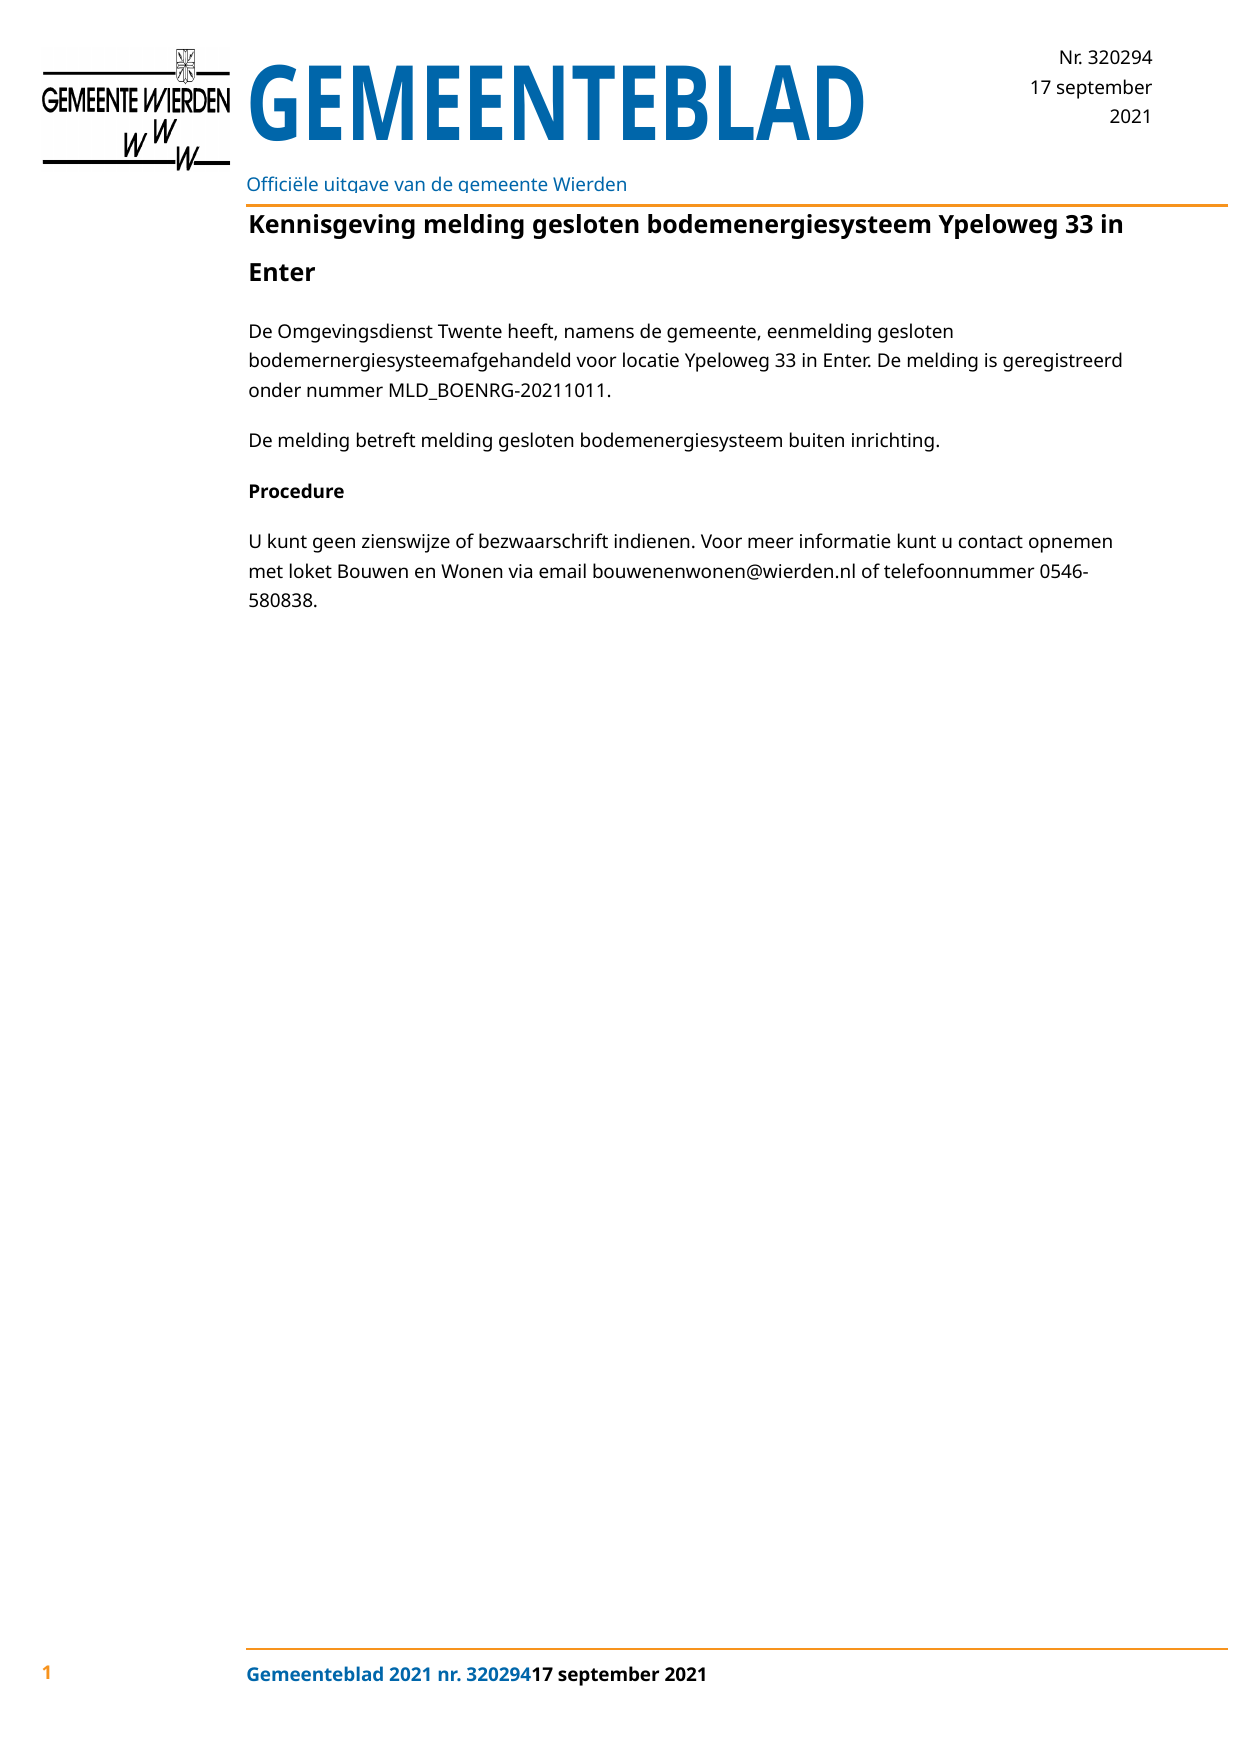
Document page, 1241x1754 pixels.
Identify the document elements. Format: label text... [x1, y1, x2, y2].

picture [41, 47, 231, 172]
text De melding betreft melding gesloten bodemenergiesysteem buiten inrichting. [248, 427, 1152, 453]
text Kennisgeving melding gesloten bodemenergiesysteem Ypeloweg 33 in Enter [248, 207, 1152, 288]
text U kunt geen zienswijze of bezwaarschrift indienen. Voor meer informatie kunt u contact opnemen met loket Bouwen en Wonen via email bouwenenwonen@wierden.nl of telefoonnummer 0546-580838. [248, 528, 1152, 613]
text De Omgevingsdienst Twente heeft, namens de gemeente, eenmelding gesloten bodemernergiesysteemafgehandeld voor locatie Ypeloweg 33 in Enter. De melding is geregistreerd onder nummer MLD_BOENRG-20211011. [248, 318, 1152, 403]
text Procedure [248, 478, 1152, 504]
